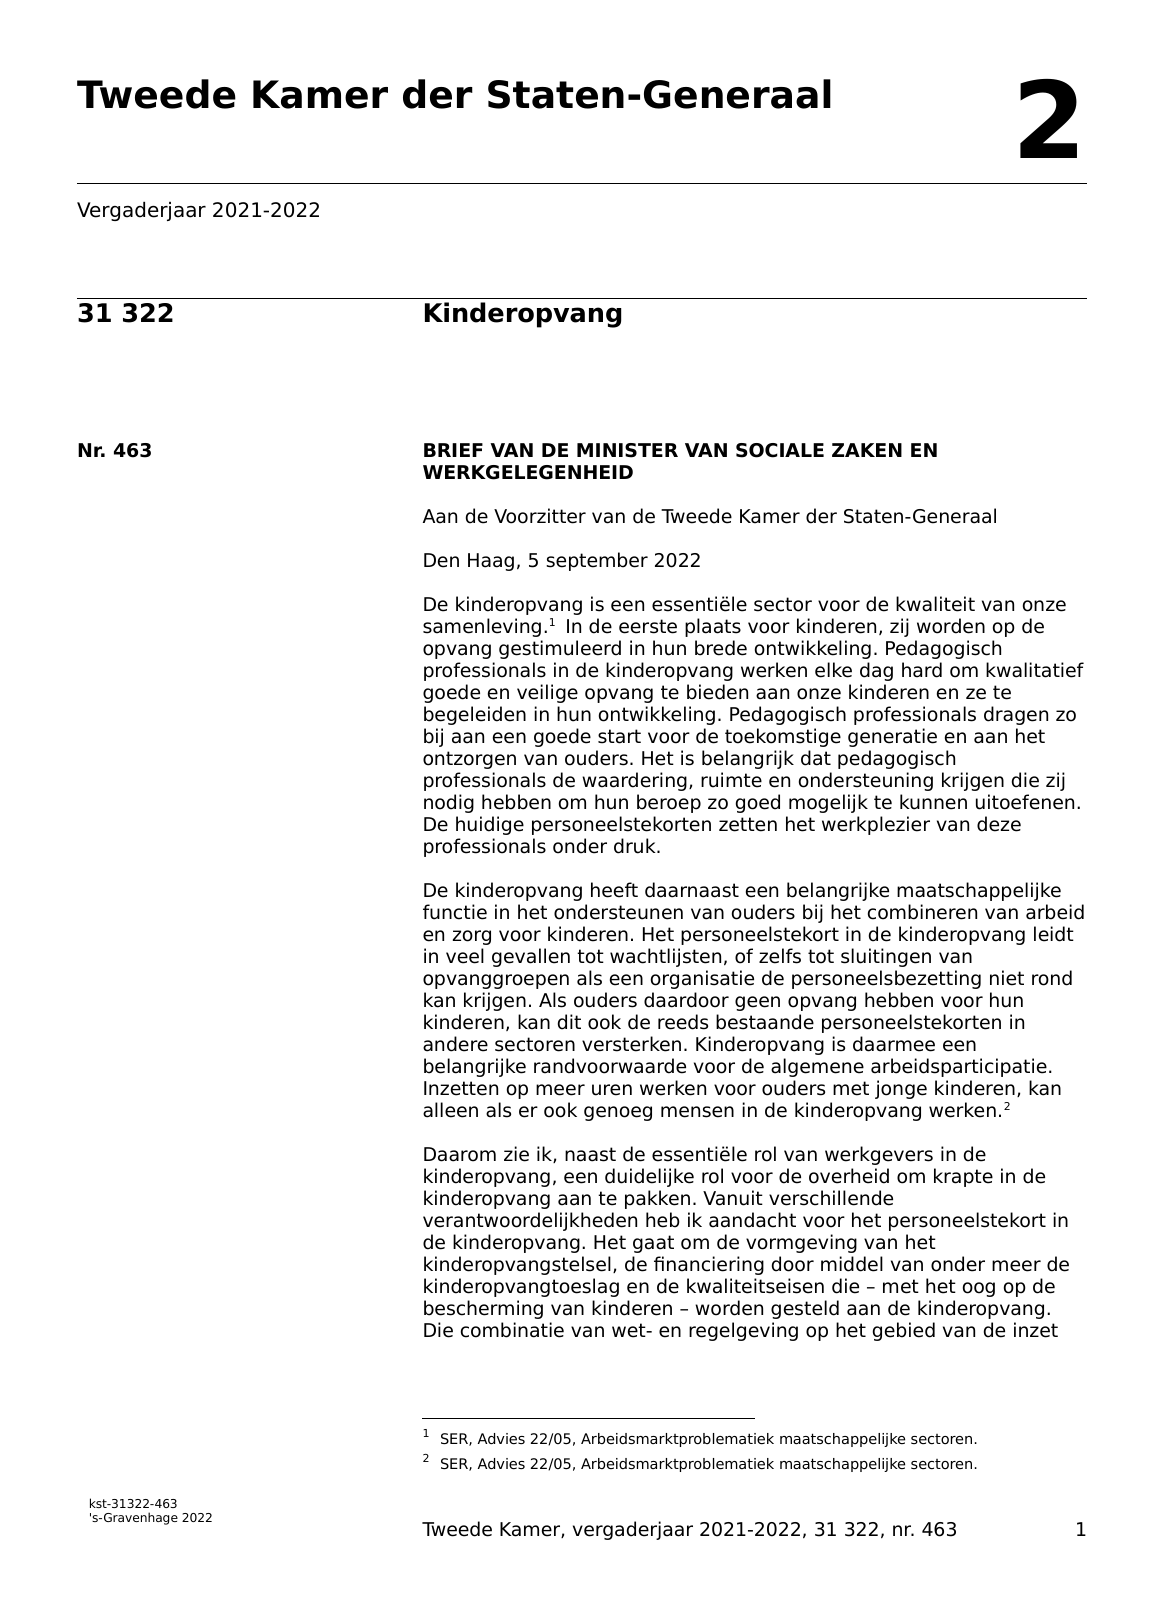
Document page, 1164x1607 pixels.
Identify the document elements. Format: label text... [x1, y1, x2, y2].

subtitle 31 322 Kinderopvang [77, 299, 1087, 329]
table_cell Vergaderjaar 2021-2022 [77, 184, 1087, 298]
text 's-Gravenhage 2022 [88, 1511, 323, 1525]
text De kinderopvang heeft daarnaast een belangrijke maatschappelijke functie in het ondersteunen van ouders bij het combineren van arbeid en zorg voor kinderen. Het personeelstekort in de kinderopvang leidt in veel gevallen tot wachtlijsten, of zelfs tot sluitingen van opvanggroepen als een organisatie de personeelsbezetting niet rond kan krijgen. Als ouders daardoor geen opvang hebben voor hun kinderen, kan dit ook de reeds bestaande personeelstekorten in andere sectoren versterken. Kinderopvang is daarmee een belangrijke randvoorwaarde voor de algemene arbeidsparticipatie. Inzetten op meer uren werken voor ouders met jonge kinderen, kan alleen als er ook genoeg mensen in de kinderopvang werken. [422, 880, 1087, 1122]
text SER, Advies 22/05, Arbeidsmarktproblematiek maatschappelijke sectoren. [422, 1427, 1087, 1449]
table_header 2 [886, 59, 1087, 183]
text De kinderopvang is een essentiële sector voor de kwaliteit van onze samenleving. In de eerste plaats voor kinderen, zij worden op de opvang gestimuleerd in hun brede ontwikkeling. Pedagogisch professionals in de kinderopvang werken elke dag hard om kwalitatief goede en veilige opvang te bieden aan onze kinderen en ze te begeleiden in hun ontwikkeling. Pedagogisch professionals dragen zo bij aan een goede start voor de toekomstige generatie en aan het ontzorgen van ouders. Het is belangrijk dat pedagogisch professionals de waardering, ruimte en ondersteuning krijgen die zij nodig hebben om hun beroep zo goed mogelijk te kunnen uitoefenen. De huidige personeelstekorten zetten het werkplezier van deze professionals onder druk. [422, 594, 1087, 858]
subtitle Nr. 463 BRIEF VAN DE MINISTER VAN SOCIALE ZAKEN EN WERKGELEGENHEID [77, 440, 1087, 484]
table_header Tweede Kamer der Staten-Generaal [77, 59, 886, 183]
text Den Haag, 5 september 2022 [422, 550, 1087, 572]
text kst-31322-463 [88, 1497, 323, 1511]
text Daarom zie ik, naast de essentiële rol van werkgevers in de kinderopvang, een duidelijke rol voor de overheid om krapte in de kinderopvang aan te pakken. Vanuit verschillende verantwoordelijkheden heb ik aandacht voor het personeelstekort in de kinderopvang. Het gaat om de vormgeving van het kinderopvangstelsel, de financiering door middel van onder meer de kinderopvangtoeslag en de kwaliteitseisen die – met het oog op de bescherming van kinderen – worden gesteld aan de kinderopvang. Die combinatie van wet- en regelgeving op het gebied van de inzet [422, 1144, 1087, 1342]
text SER, Advies 22/05, Arbeidsmarktproblematiek maatschappelijke sectoren. [422, 1452, 1087, 1474]
text Aan de Voorzitter van de Tweede Kamer der Staten-Generaal [422, 506, 1087, 528]
